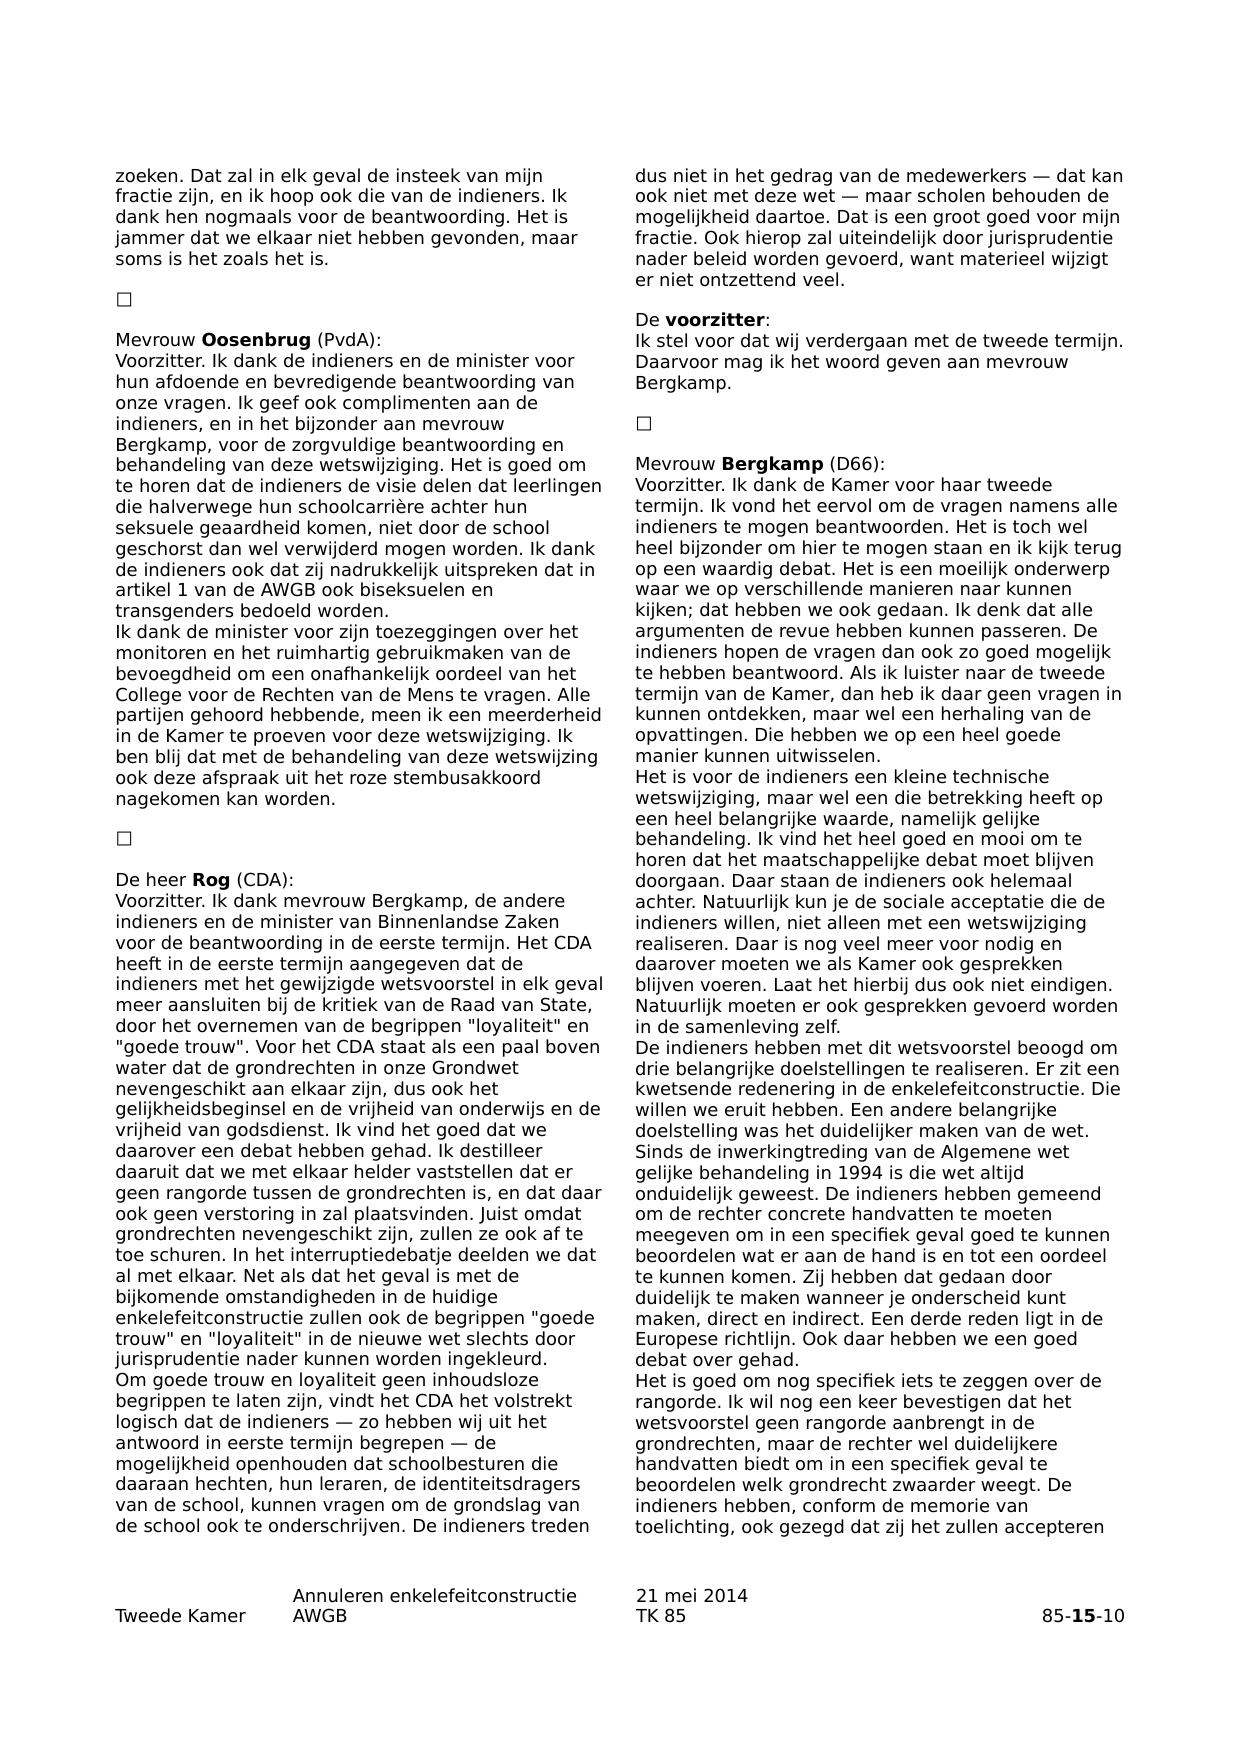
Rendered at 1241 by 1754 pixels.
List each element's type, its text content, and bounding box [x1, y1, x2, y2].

text Mevrouw Bergkamp (D66): [635, 454, 1125, 475]
text dus niet in het gedrag van de medewerkers — dat kan ook niet met deze wet — maar scholen behouden de mogelijkheid daartoe. Dat is een groot goed voor mijn fractie. Ook hierop zal uiteindelijk door jurisprudentie nader beleid worden gevoerd, want materieel wijzigt er niet ontzettend veel. [635, 165, 1125, 290]
text Om goede trouw en loyaliteit geen inhoudsloze begrippen te laten zijn, vindt het CDA het volstrekt logisch dat de indieners — zo hebben wij uit het antwoord in eerste termijn begrepen — de mogelijkheid openhouden dat schoolbesturen die daaraan hechten, hun leraren, de identiteitsdragers van de school, kunnen vragen om de grondslag van de school ook te onderschrijven. De indieners treden [115, 1370, 605, 1537]
text ⬜ [115, 829, 605, 850]
text De indieners hebben met dit wetsvoorstel beoogd om drie belangrijke doelstellingen te realiseren. Er zit een kwetsende redenering in de enkelefeitconstructie. Die willen we eruit hebben. Een andere belangrijke doelstelling was het duidelijker maken van de wet. Sinds de inwerkingtreding van de Algemene wet gelijke behandeling in 1994 is die wet altijd onduidelijk geweest. De indieners hebben gemeend om de rechter concrete handvatten te moeten meegeven om in een specifiek geval goed te kunnen beoordelen wat er aan de hand is en tot een oordeel te kunnen komen. Zij hebben dat gedaan door duidelijk te maken wanneer je onderscheid kunt maken, direct en indirect. Een derde reden ligt in de Europese richtlijn. Ook daar hebben we een goed debat over gehad. [635, 1037, 1125, 1371]
text Ik dank de minister voor zijn toezeggingen over het monitoren en het ruimhartig gebruikmaken van de bevoegdheid om een onafhankelijk oordeel van het College voor de Rechten van de Mens te vragen. Alle partijen gehoord hebbende, meen ik een meerderheid in de Kamer te proeven voor deze wetswijziging. Ik ben blij dat met de behandeling van deze wetswijzing ook deze afspraak uit het roze stembusakkoord nagekomen kan worden. [115, 622, 605, 809]
text Voorzitter. Ik dank mevrouw Bergkamp, de andere indieners en de minister van Binnenlandse Zaken voor de beantwoording in de eerste termijn. Het CDA heeft in de eerste termijn aangegeven dat de indieners met het gewijzigde wetsvoorstel in elk geval meer aansluiten bij de kritiek van de Raad van State, door het overnemen van de begrippen "loyaliteit" en "goede trouw". Voor het CDA staat als een paal boven water dat de grondrechten in onze Grondwet nevengeschikt aan elkaar zijn, dus ook het gelijkheidsbeginsel en de vrijheid van onderwijs en de vrijheid van godsdienst. Ik vind het goed dat we daarover een debat hebben gehad. Ik destilleer daaruit dat we met elkaar helder vaststellen dat er geen rangorde tussen de grondrechten is, en dat daar ook geen verstoring in zal plaatsvinden. Juist omdat grondrechten nevengeschikt zijn, zullen ze ook af te toe schuren. In het interruptiedebatje deelden we dat al met elkaar. Net als dat het geval is met de bijkomende omstandigheden in de huidige enkelefeitconstructie zullen ook de begrippen "goede trouw" en "loyaliteit" in de nieuwe wet slechts door jurisprudentie nader kunnen worden ingekleurd. [115, 891, 605, 1370]
text ⬜ [115, 289, 605, 310]
text Ik stel voor dat wij verdergaan met de tweede termijn. Daarvoor mag ik het woord geven aan mevrouw Bergkamp. [635, 331, 1125, 393]
text Het is goed om nog specifiek iets te zeggen over de rangorde. Ik wil nog een keer bevestigen dat het wetsvoorstel geen rangorde aanbrengt in de grondrechten, maar de rechter wel duidelijkere handvatten biedt om in een specifiek geval te beoordelen welk grondrecht zwaarder weegt. De indieners hebben, conform de memorie van toelichting, ook gezegd dat zij het zullen accepteren [635, 1371, 1125, 1537]
text Mevrouw Oosenbrug (PvdA): [115, 330, 605, 351]
text Het is voor de indieners een kleine technische wetswijziging, maar wel een die betrekking heeft op een heel belangrijke waarde, namelijk gelijke behandeling. Ik vind het heel goed en mooi om te horen dat het maatschappelijke debat moet blijven doorgaan. Daar staan de indieners ook helemaal achter. Natuurlijk kun je de sociale acceptatie die de indieners willen, niet alleen met een wetswijziging realiseren. Daar is nog veel meer voor nodig en daarover moeten we als Kamer ook gesprekken blijven voeren. Laat het hierbij dus ook niet eindigen. Natuurlijk moeten er ook gesprekken gevoerd worden in de samenleving zelf. [635, 767, 1125, 1037]
text De heer Rog (CDA): [115, 870, 605, 891]
text Voorzitter. Ik dank de indieners en de minister voor hun afdoende en bevredigende beantwoording van onze vragen. Ik geef ook complimenten aan de indieners, en in het bijzonder aan mevrouw Bergkamp, voor de zorgvuldige beantwoording en behandeling van deze wetswijziging. Het is goed om te horen dat de indieners de visie delen dat leerlingen die halverwege hun schoolcarrière achter hun seksuele geaardheid komen, niet door de school geschorst dan wel verwijderd mogen worden. Ik dank de indieners ook dat zij nadrukkelijk uitspreken dat in artikel 1 van de AWGB ook biseksuelen en transgenders bedoeld worden. [115, 351, 605, 622]
text ⬜ [635, 413, 1125, 434]
text Voorzitter. Ik dank de Kamer voor haar tweede termijn. Ik vond het eervol om de vragen namens alle indieners te mogen beantwoorden. Het is toch wel heel bijzonder om hier te mogen staan en ik kijk terug op een waardig debat. Het is een moeilijk onderwerp waar we op verschillende manieren naar kunnen kijken; dat hebben we ook gedaan. Ik denk dat alle argumenten de revue hebben kunnen passeren. De indieners hopen de vragen dan ook zo goed mogelijk te hebben beantwoord. Als ik luister naar de tweede termijn van de Kamer, dan heb ik daar geen vragen in kunnen ontdekken, maar wel een herhaling van de opvattingen. Die hebben we op een heel goede manier kunnen uitwisselen. [635, 475, 1125, 767]
text zoeken. Dat zal in elk geval de insteek van mijn fractie zijn, en ik hoop ook die van de indieners. Ik dank hen nogmaals voor de beantwoording. Het is jammer dat we elkaar niet hebben gevonden, maar soms is het zoals het is. [115, 165, 605, 269]
text De voorzitter: [635, 310, 1125, 331]
